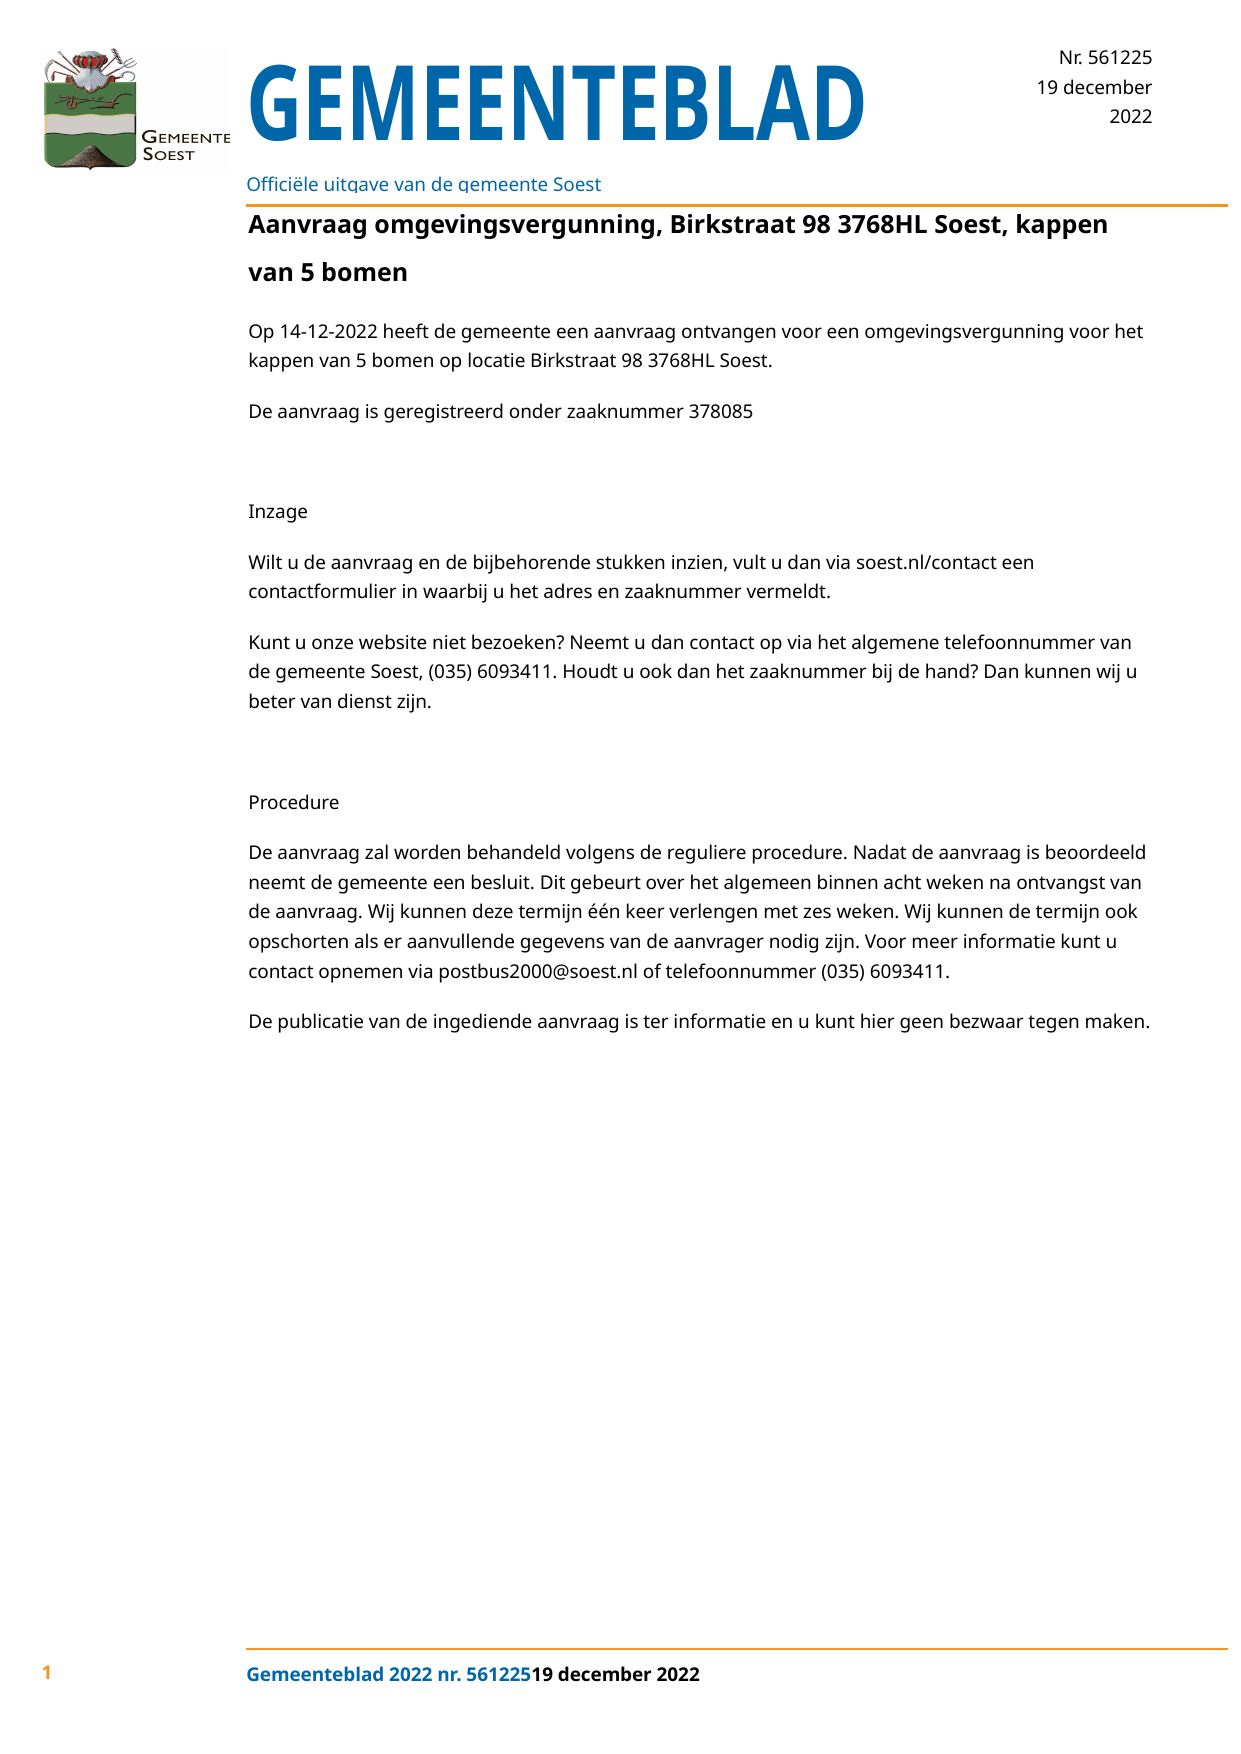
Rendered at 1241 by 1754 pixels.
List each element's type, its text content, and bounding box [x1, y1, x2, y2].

text Op 14-12-2022 heeft de gemeente een aanvraag ontvangen voor een omgevingsvergunning voor het kappen van 5 bomen op locatie Birkstraat 98 3768HL Soest. [248, 318, 1152, 373]
text Procedure [248, 789, 1152, 815]
text De aanvraag is geregistreerd onder zaaknummer 378085 [248, 398, 1152, 424]
text Kunt u onze website niet bezoeken? Neemt u dan contact op via het algemene telefoonnummer van de gemeente Soest, (035) 6093411. Houdt u ook dan het zaaknummer bij de hand? Dan kunnen wij u beter van dienst zijn. [248, 629, 1152, 714]
text Inzage [248, 499, 1152, 524]
text Aanvraag omgevingsvergunning, Birkstraat 98 3768HL Soest, kappen van 5 bomen [248, 207, 1152, 288]
text Wilt u de aanvraag en de bijbehorende stukken inzien, vult u dan via soest.nl/contact een contactformulier in waarbij u het adres en zaaknummer vermeldt. [248, 549, 1152, 604]
text De publicatie van de ingediende aanvraag is ter informatie en u kunt hier geen bezwaar tegen maken. [248, 1008, 1152, 1034]
picture [41, 47, 231, 172]
text De aanvraag zal worden behandeld volgens de reguliere procedure. Nadat de aanvraag is beoordeeld neemt de gemeente een besluit. Dit gebeurt over het algemeen binnen acht weken na ontvangst van de aanvraag. Wij kunnen deze termijn één keer verlengen met zes weken. Wij kunnen de termijn ook opschorten als er aanvullende gegevens van de aanvrager nodig zijn. Voor meer informatie kunt u contact opnemen via postbus2000@soest.nl of telefoonnummer (035) 6093411. [248, 839, 1152, 984]
